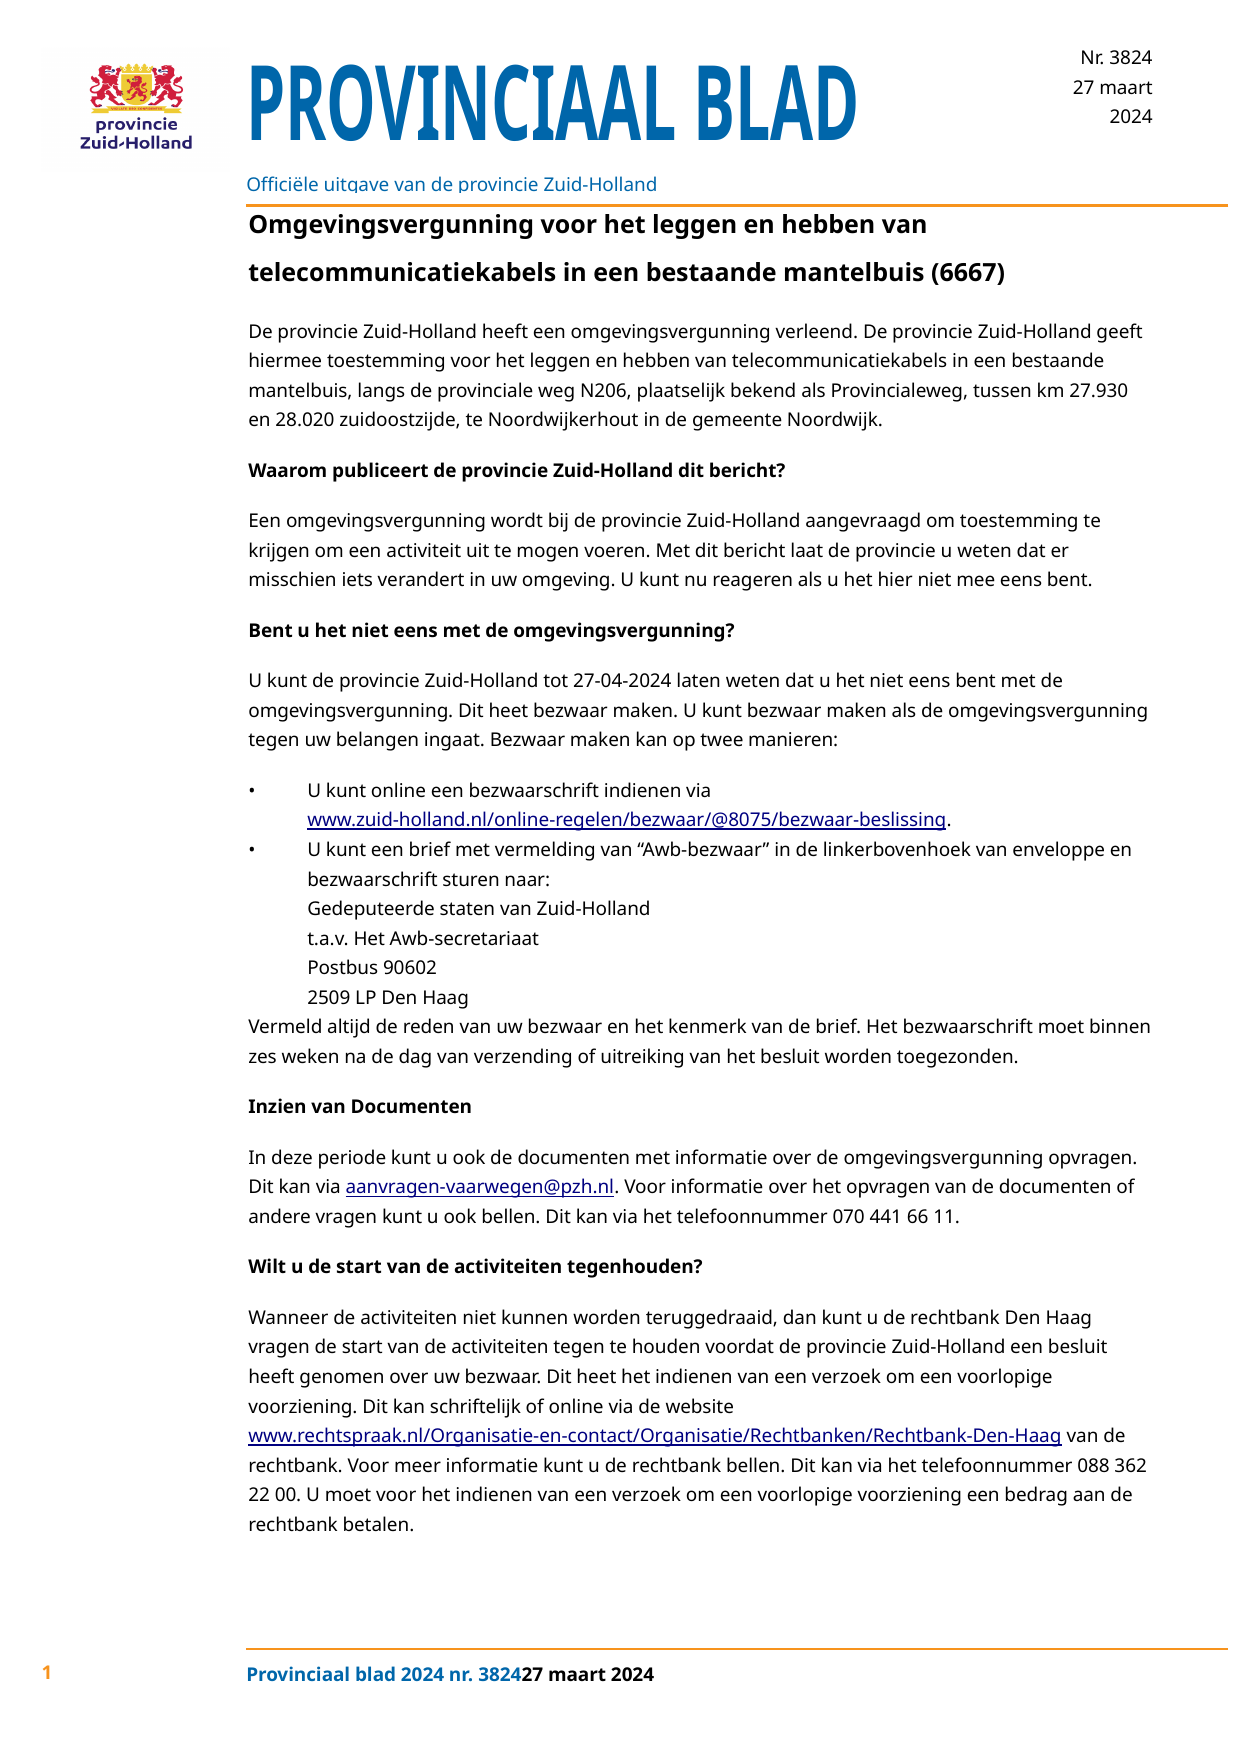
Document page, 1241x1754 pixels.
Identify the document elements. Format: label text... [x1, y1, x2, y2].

text U kunt de provincie Zuid-Holland tot 27-04-2024 laten weten dat u het niet eens bent met de omgevingsvergunning. Dit heet bezwaar maken. U kunt bezwaar maken als de omgevingsvergunning tegen uw belangen ingaat. Bezwaar maken kan op twee manieren: [248, 667, 1152, 752]
text In deze periode kunt u ook de documenten met informatie over de omgevingsvergunning opvragen. Dit kan via aanvragen-vaarwegen@pzh.nl. Voor informatie over het opvragen van de documenten of andere vragen kunt u ook bellen. Dit kan via het telefoonnummer 070 441 66 11. [248, 1144, 1152, 1229]
text Bent u het niet eens met de omgevingsvergunning? [248, 617, 1152, 643]
list Gedeputeerde staten van Zuid-Holland [248, 895, 1152, 921]
picture [41, 47, 231, 172]
list U kunt een brief met vermelding van “Awb-bezwaar” in de linkerbovenhoek van enveloppe en bezwaarschrift sturen naar: [248, 836, 1152, 892]
text De provincie Zuid-Holland heeft een omgevingsvergunning verleend. De provincie Zuid-Holland geeft hiermee toestemming voor het leggen en hebben van telecommunicatiekabels in een bestaande mantelbuis, langs de provinciale weg N206, plaatselijk bekend als Provincialeweg, tussen km 27.930 en 28.020 zuidoostzijde, te Noordwijkerhout in de gemeente Noordwijk. [248, 318, 1152, 432]
list U kunt online een bezwaarschrift indienen via www.zuid-holland.nl/online-regelen/bezwaar/@8075/bezwaar-beslissing. [248, 777, 1152, 832]
text Wilt u de start van de activiteiten tegenhouden? [248, 1254, 1152, 1279]
text Vermeld altijd de reden van uw bezwaar en het kenmerk van de brief. Het bezwaarschrift moet binnen zes weken na de dag van verzending of uitreiking van het besluit worden toegezonden. [248, 1014, 1152, 1069]
list 2509 LP Den Haag [248, 984, 1152, 1010]
list t.a.v. Het Awb-secretariaat [248, 925, 1152, 951]
text Waarom publiceert de provincie Zuid-Holland dit bericht? [248, 457, 1152, 483]
text Een omgevingsvergunning wordt bij de provincie Zuid-Holland aangevraagd om toestemming te krijgen om een activiteit uit te mogen voeren. Met dit bericht laat de provincie u weten dat er misschien iets verandert in uw omgeving. U kunt nu reageren als u het hier niet mee eens bent. [248, 507, 1152, 592]
text Wanneer de activiteiten niet kunnen worden teruggedraaid, dan kunt u de rechtbank Den Haag vragen de start van de activiteiten tegen te houden voordat de provincie Zuid-Holland een besluit heeft genomen over uw bezwaar. Dit heet het indienen van een verzoek om een voorlopige voorziening. Dit kan schriftelijk of online via de website www.rechtspraak.nl/Organisatie-en-contact/Organisatie/Rechtbanken/Rechtbank-Den-Haag van de rechtbank. Voor meer informatie kunt u de rechtbank bellen. Dit kan via het telefoonnummer 088 362 22 00. U moet voor het indienen van een verzoek om een voorlopige voorziening een bedrag aan de rechtbank betalen. [248, 1304, 1152, 1537]
text Inzien van Documenten [248, 1094, 1152, 1119]
list Postbus 90602 [248, 954, 1152, 980]
text Omgevingsvergunning voor het leggen en hebben van telecommunicatiekabels in een bestaande mantelbuis (6667) [248, 207, 1152, 288]
